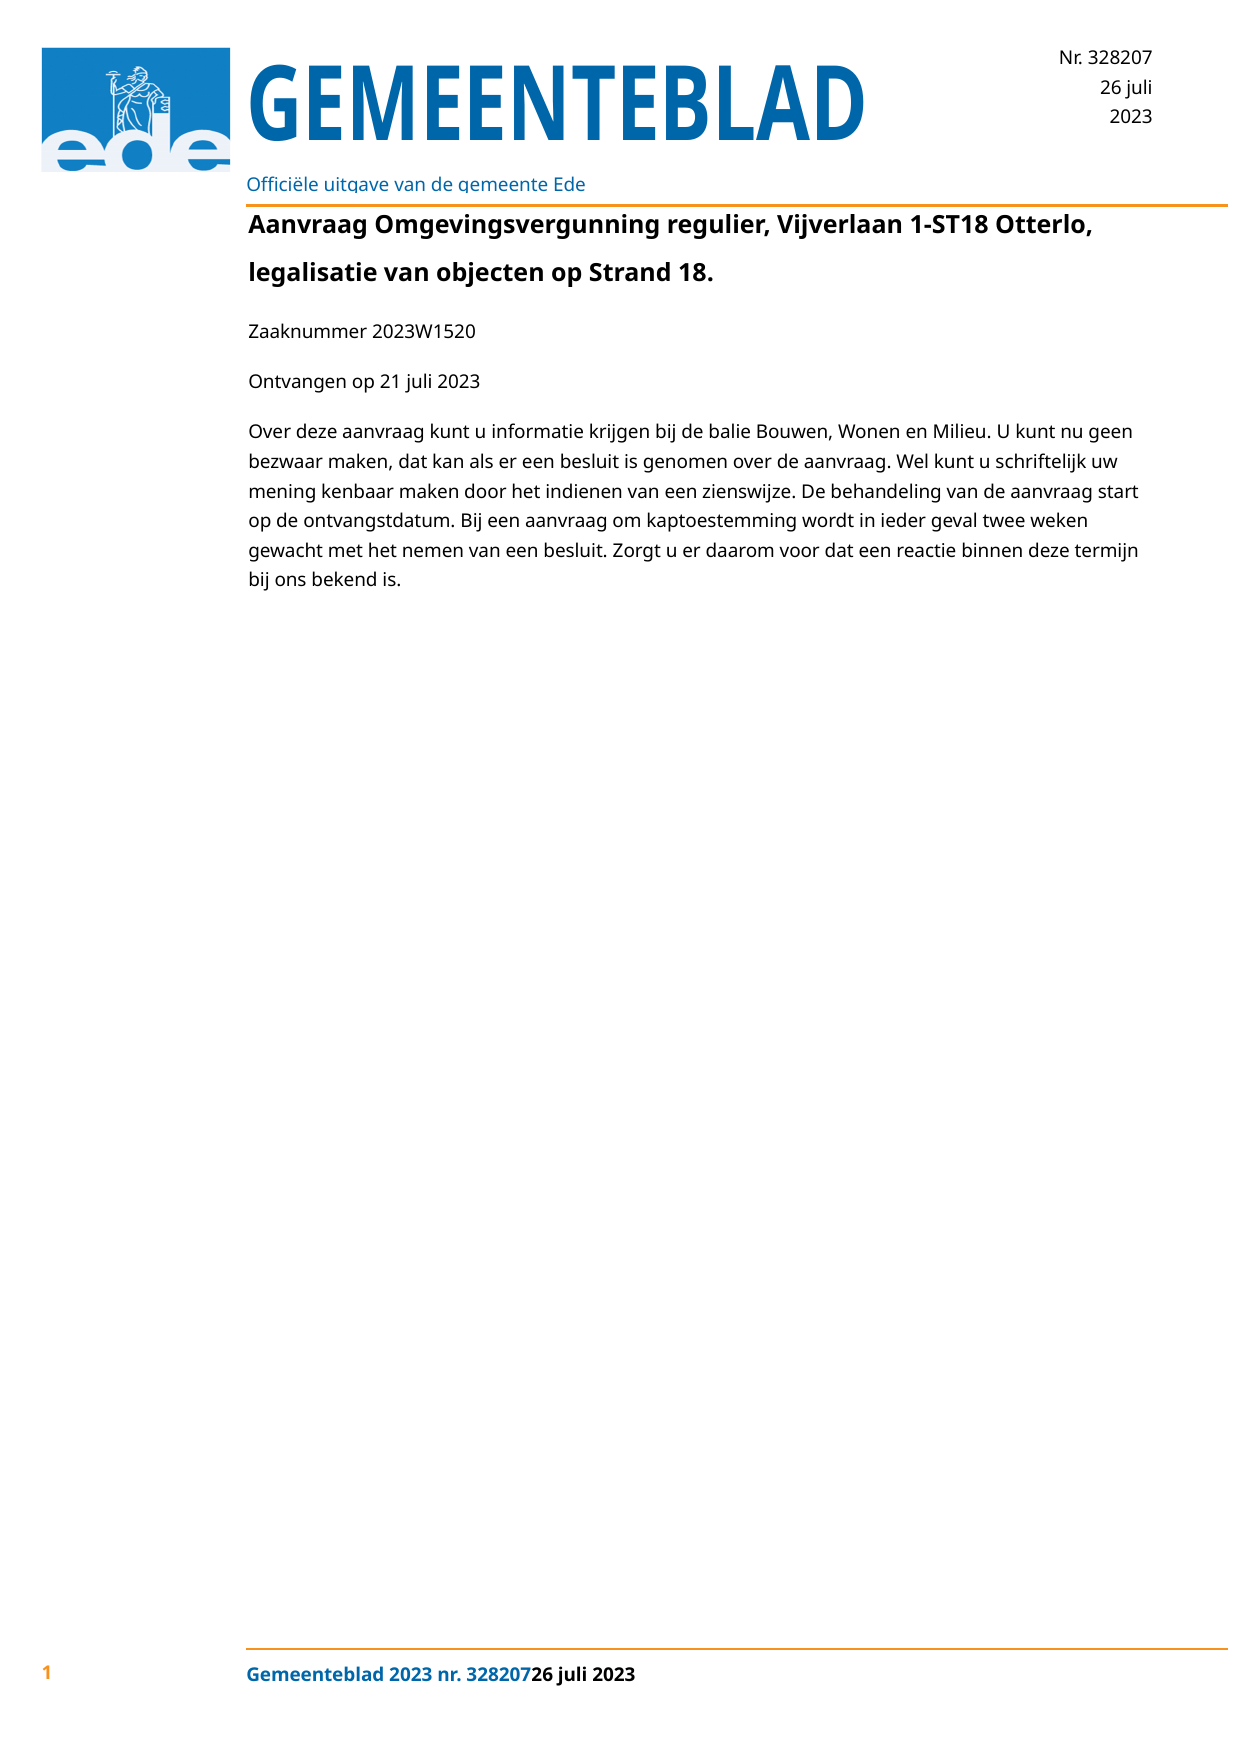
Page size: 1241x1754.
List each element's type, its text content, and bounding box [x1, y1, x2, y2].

text Zaaknummer 2023W1520 [248, 318, 1152, 344]
text Over deze aanvraag kunt u informatie krijgen bij de balie Bouwen, Wonen en Milieu. U kunt nu geen bezwaar maken, dat kan als er een besluit is genomen over de aanvraag. Wel kunt u schriftelijk uw mening kenbaar maken door het indienen van een zienswijze. De behandeling van de aanvraag start op de ontvangstdatum. Bij een aanvraag om kaptoestemming wordt in ieder geval twee weken gewacht met het nemen van een besluit. Zorgt u er daarom voor dat een reactie binnen deze termijn bij ons bekend is. [248, 419, 1152, 592]
picture [41, 47, 231, 172]
text Aanvraag Omgevingsvergunning regulier, Vijverlaan 1-ST18 Otterlo, legalisatie van objecten op Strand 18. [248, 207, 1152, 288]
text Ontvangen op 21 juli 2023 [248, 368, 1152, 394]
